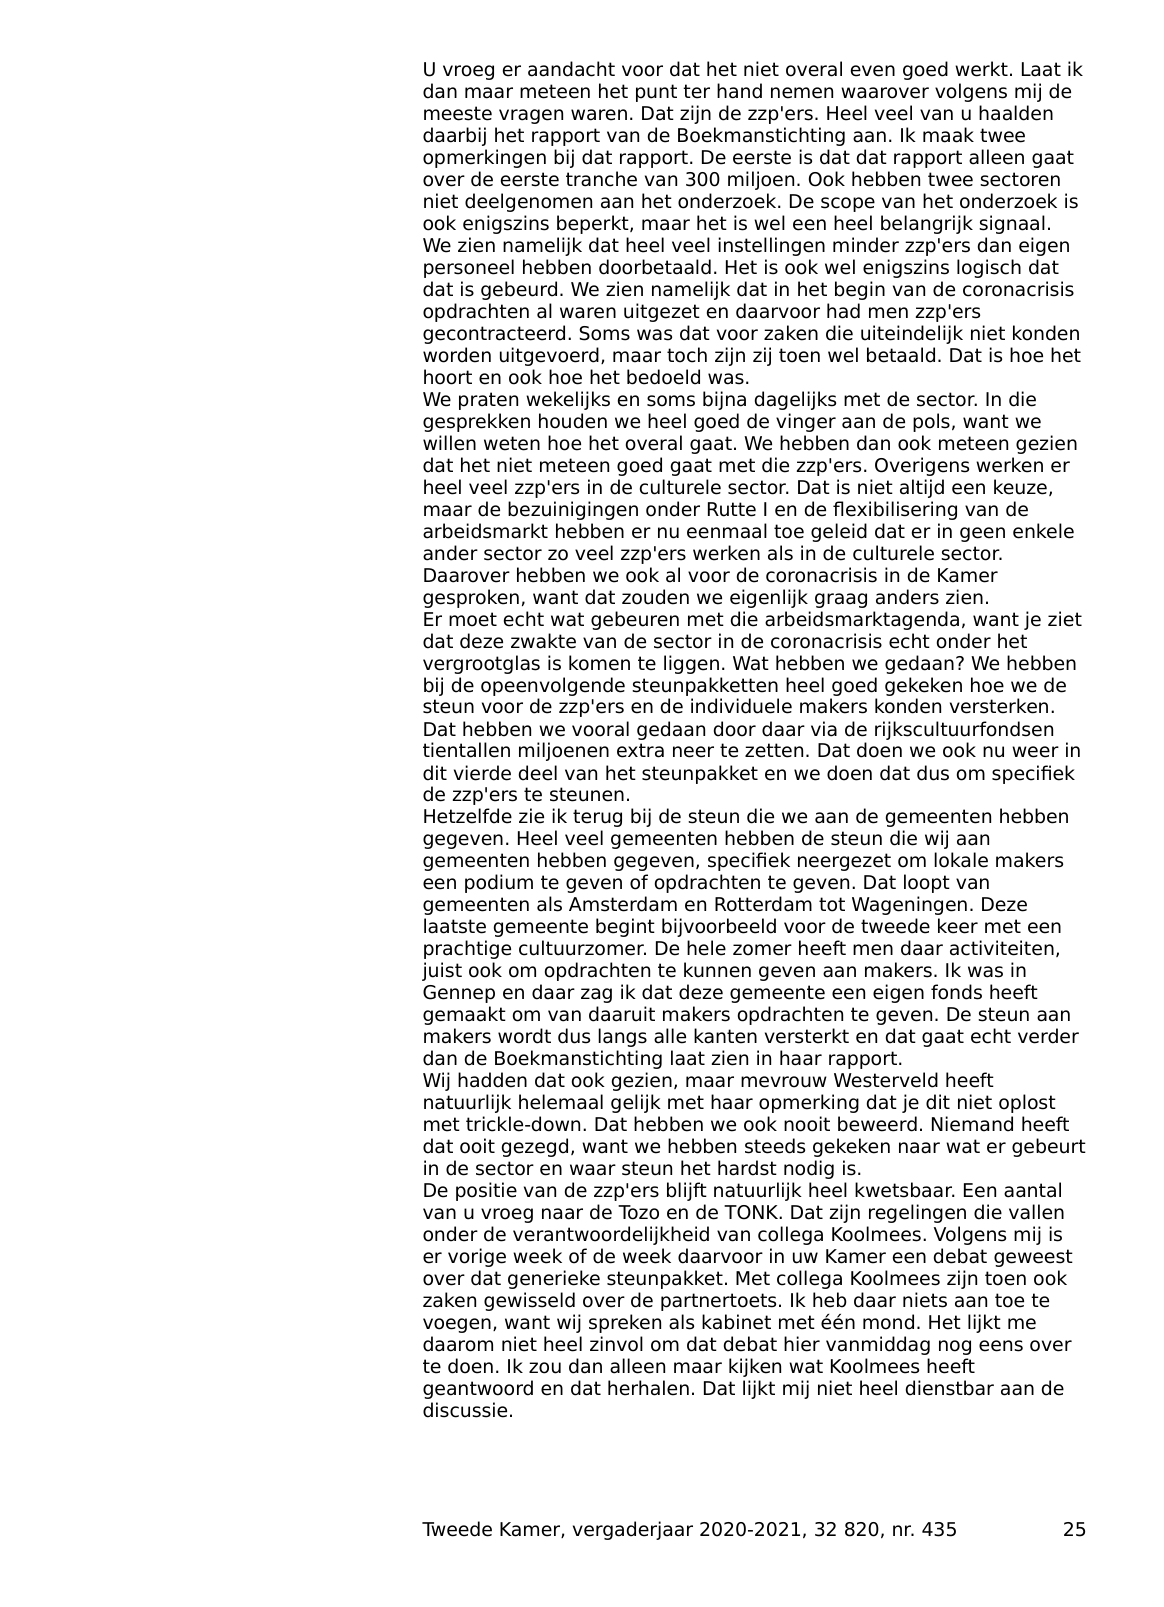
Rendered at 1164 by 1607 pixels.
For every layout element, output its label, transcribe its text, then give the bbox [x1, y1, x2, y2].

text We praten wekelijks en soms bijna dagelijks met de sector. In die gesprekken houden we heel goed de vinger aan de pols, want we willen weten hoe het overal gaat. We hebben dan ook meteen gezien dat het niet meteen goed gaat met die zzp'ers. Overigens werken er heel veel zzp'ers in de culturele sector. Dat is niet altijd een keuze, maar de bezuinigingen onder Rutte I en de flexibilisering van de arbeidsmarkt hebben er nu eenmaal toe geleid dat er in geen enkele ander sector zo veel zzp'ers werken als in de culturele sector. Daarover hebben we ook al voor de coronacrisis in de Kamer gesproken, want dat zouden we eigenlijk graag anders zien. [422, 389, 1087, 608]
text Er moet echt wat gebeuren met die arbeidsmarktagenda, want je ziet dat deze zwakte van de sector in de coronacrisis echt onder het vergrootglas is komen te liggen. Wat hebben we gedaan? We hebben bij de opeenvolgende steunpakketten heel goed gekeken hoe we de steun voor de zzp'ers en de individuele makers konden versterken. Dat hebben we vooral gedaan door daar via de rijkscultuurfondsen tientallen miljoenen extra neer te zetten. Dat doen we ook nu weer in dit vierde deel van het steunpakket en we doen dat dus om specifiek de zzp'ers te steunen. [422, 608, 1087, 806]
text De positie van de zzp'ers blijft natuurlijk heel kwetsbaar. Een aantal van u vroeg naar de Tozo en de TONK. Dat zijn regelingen die vallen onder de verantwoordelijkheid van collega Koolmees. Volgens mij is er vorige week of de week daarvoor in uw Kamer een debat geweest over dat generieke steunpakket. Met collega Koolmees zijn toen ook zaken gewisseld over de partnertoets. Ik heb daar niets aan toe te voegen, want wij spreken als kabinet met één mond. Het lijkt me daarom niet heel zinvol om dat debat hier vanmiddag nog eens over te doen. Ik zou dan alleen maar kijken wat Koolmees heeft geantwoord en dat herhalen. Dat lijkt mij niet heel dienstbar aan de discussie. [422, 1180, 1087, 1422]
text U vroeg er aandacht voor dat het niet overal even goed werkt. Laat ik dan maar meteen het punt ter hand nemen waarover volgens mij de meeste vragen waren. Dat zijn de zzp'ers. Heel veel van u haalden daarbij het rapport van de Boekmanstichting aan. Ik maak twee opmerkingen bij dat rapport. De eerste is dat dat rapport alleen gaat over de eerste tranche van 300 miljoen. Ook hebben twee sectoren niet deelgenomen aan het onderzoek. De scope van het onderzoek is ook enigszins beperkt, maar het is wel een heel belangrijk signaal. We zien namelijk dat heel veel instellingen minder zzp'ers dan eigen personeel hebben doorbetaald. Het is ook wel enigszins logisch dat dat is gebeurd. We zien namelijk dat in het begin van de coronacrisis opdrachten al waren uitgezet en daarvoor had men zzp'ers gecontracteerd. Soms was dat voor zaken die uiteindelijk niet konden worden uitgevoerd, maar toch zijn zij toen wel betaald. Dat is hoe het hoort en ook hoe het bedoeld was. [422, 59, 1087, 389]
text Hetzelfde zie ik terug bij de steun die we aan de gemeenten hebben gegeven. Heel veel gemeenten hebben de steun die wij aan gemeenten hebben gegeven, specifiek neergezet om lokale makers een podium te geven of opdrachten te geven. Dat loopt van gemeenten als Amsterdam en Rotterdam tot Wageningen. Deze laatste gemeente begint bijvoorbeeld voor de tweede keer met een prachtige cultuurzomer. De hele zomer heeft men daar activiteiten, juist ook om opdrachten te kunnen geven aan makers. Ik was in Gennep en daar zag ik dat deze gemeente een eigen fonds heeft gemaakt om van daaruit makers opdrachten te geven. De steun aan makers wordt dus langs alle kanten versterkt en dat gaat echt verder dan de Boekmanstichting laat zien in haar rapport. [422, 806, 1087, 1070]
text Wij hadden dat ook gezien, maar mevrouw Westerveld heeft natuurlijk helemaal gelijk met haar opmerking dat je dit niet oplost met trickle-down. Dat hebben we ook nooit beweerd. Niemand heeft dat ooit gezegd, want we hebben steeds gekeken naar wat er gebeurt in de sector en waar steun het hardst nodig is. [422, 1070, 1087, 1180]
